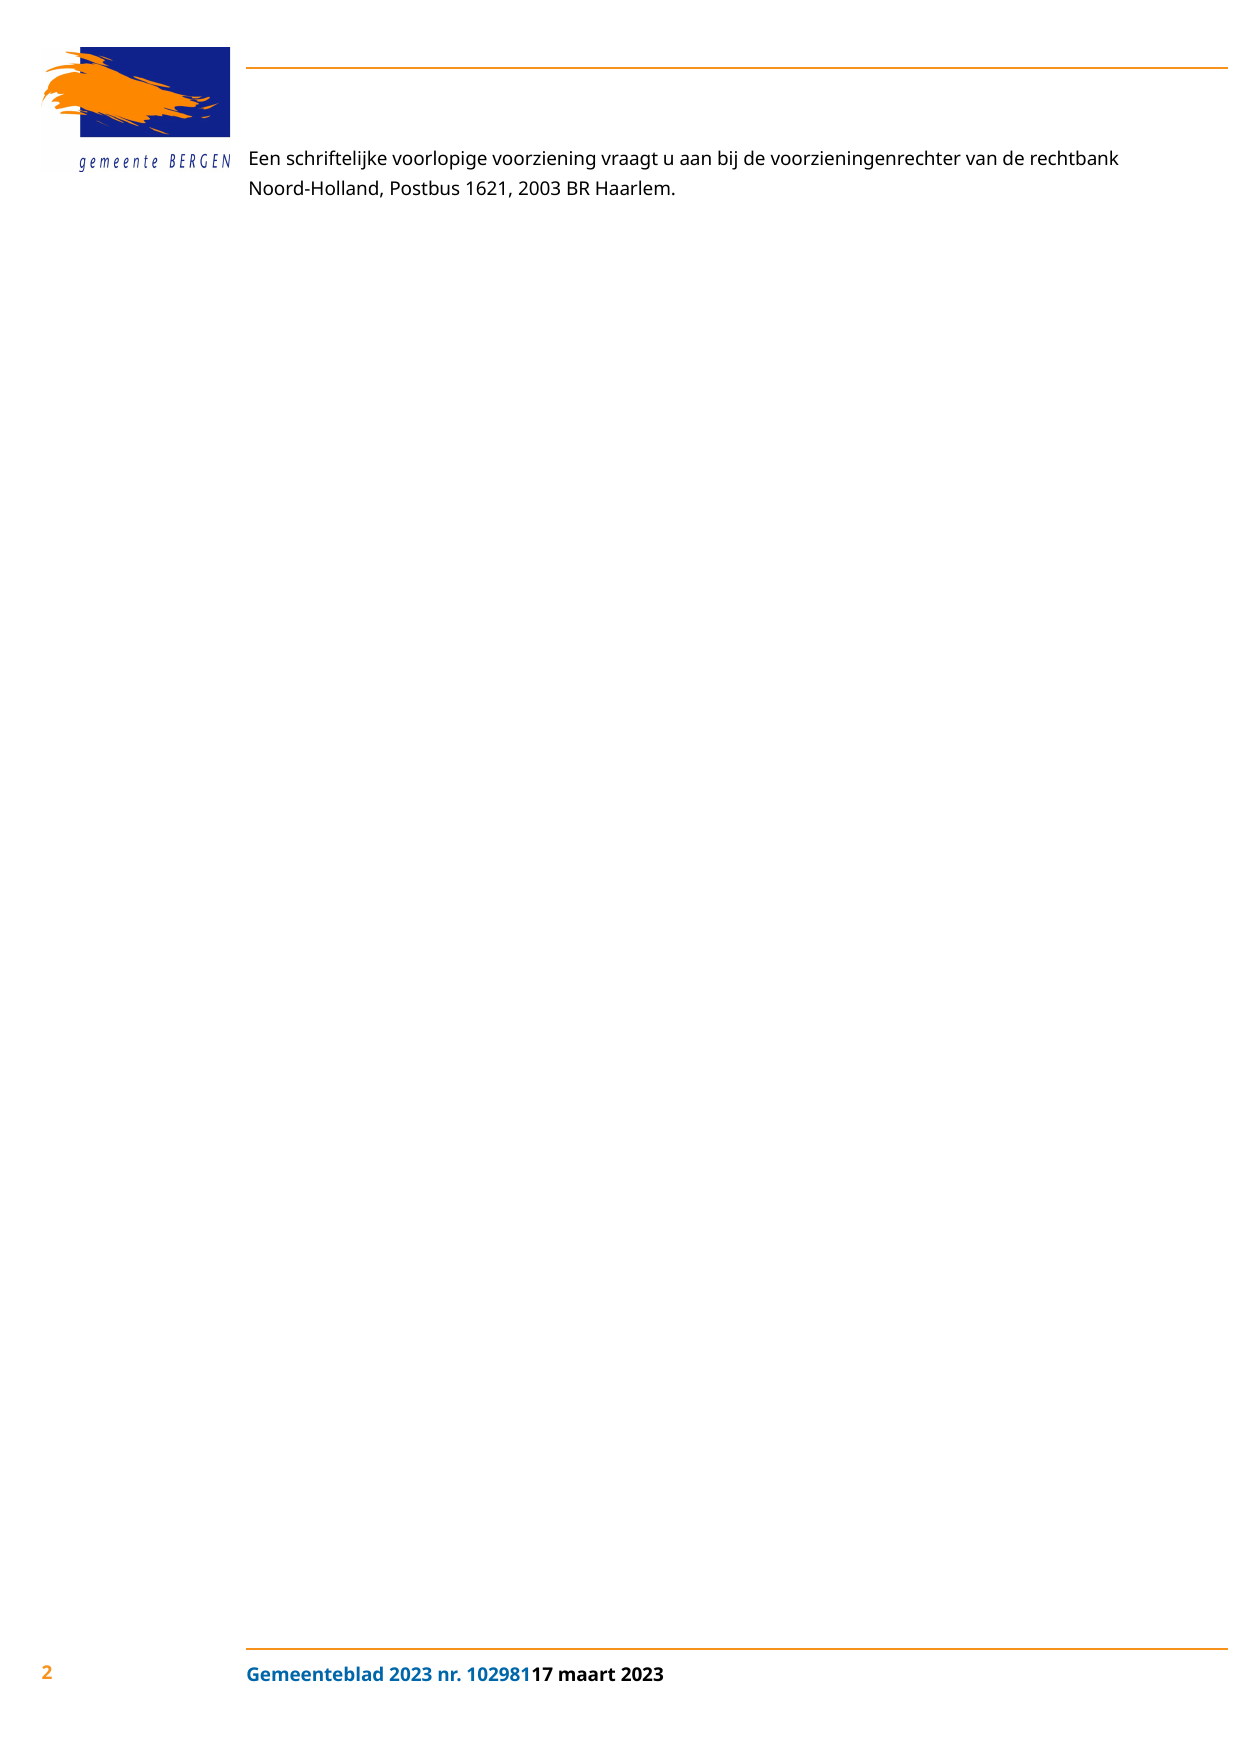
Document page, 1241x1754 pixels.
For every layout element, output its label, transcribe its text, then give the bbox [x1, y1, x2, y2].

text Een schriftelijke voorlopige voorziening vraagt u aan bij de voorzieningenrechter van de rechtbank Noord-Holland, Postbus 1621, 2003 BR Haarlem. [248, 145, 1152, 201]
picture [41, 47, 231, 172]
